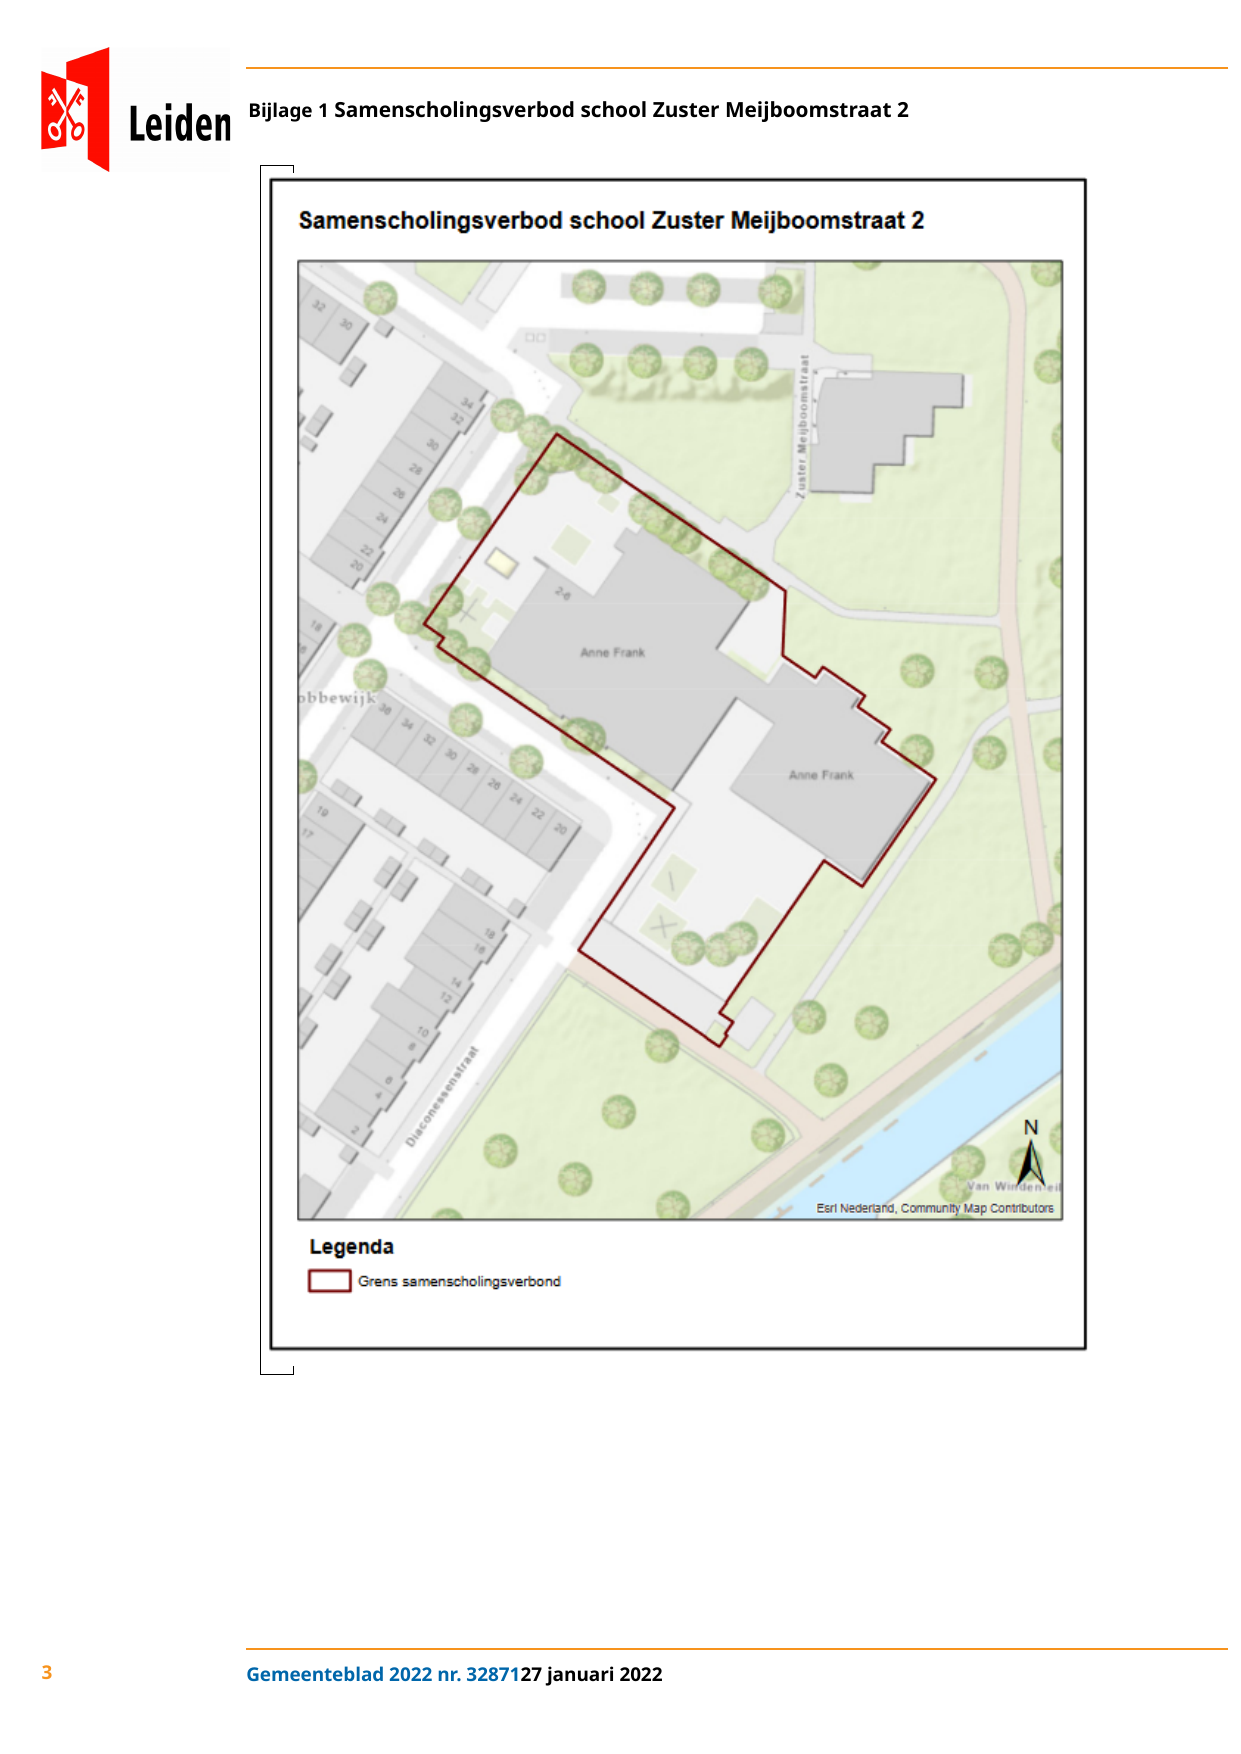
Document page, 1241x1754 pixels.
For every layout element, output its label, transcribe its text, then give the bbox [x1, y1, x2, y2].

picture [268, 173, 1096, 1366]
text Bijlage 1 Samenscholingsverbod school Zuster Meijboomstraat 2 [248, 95, 1152, 123]
picture [41, 47, 231, 172]
